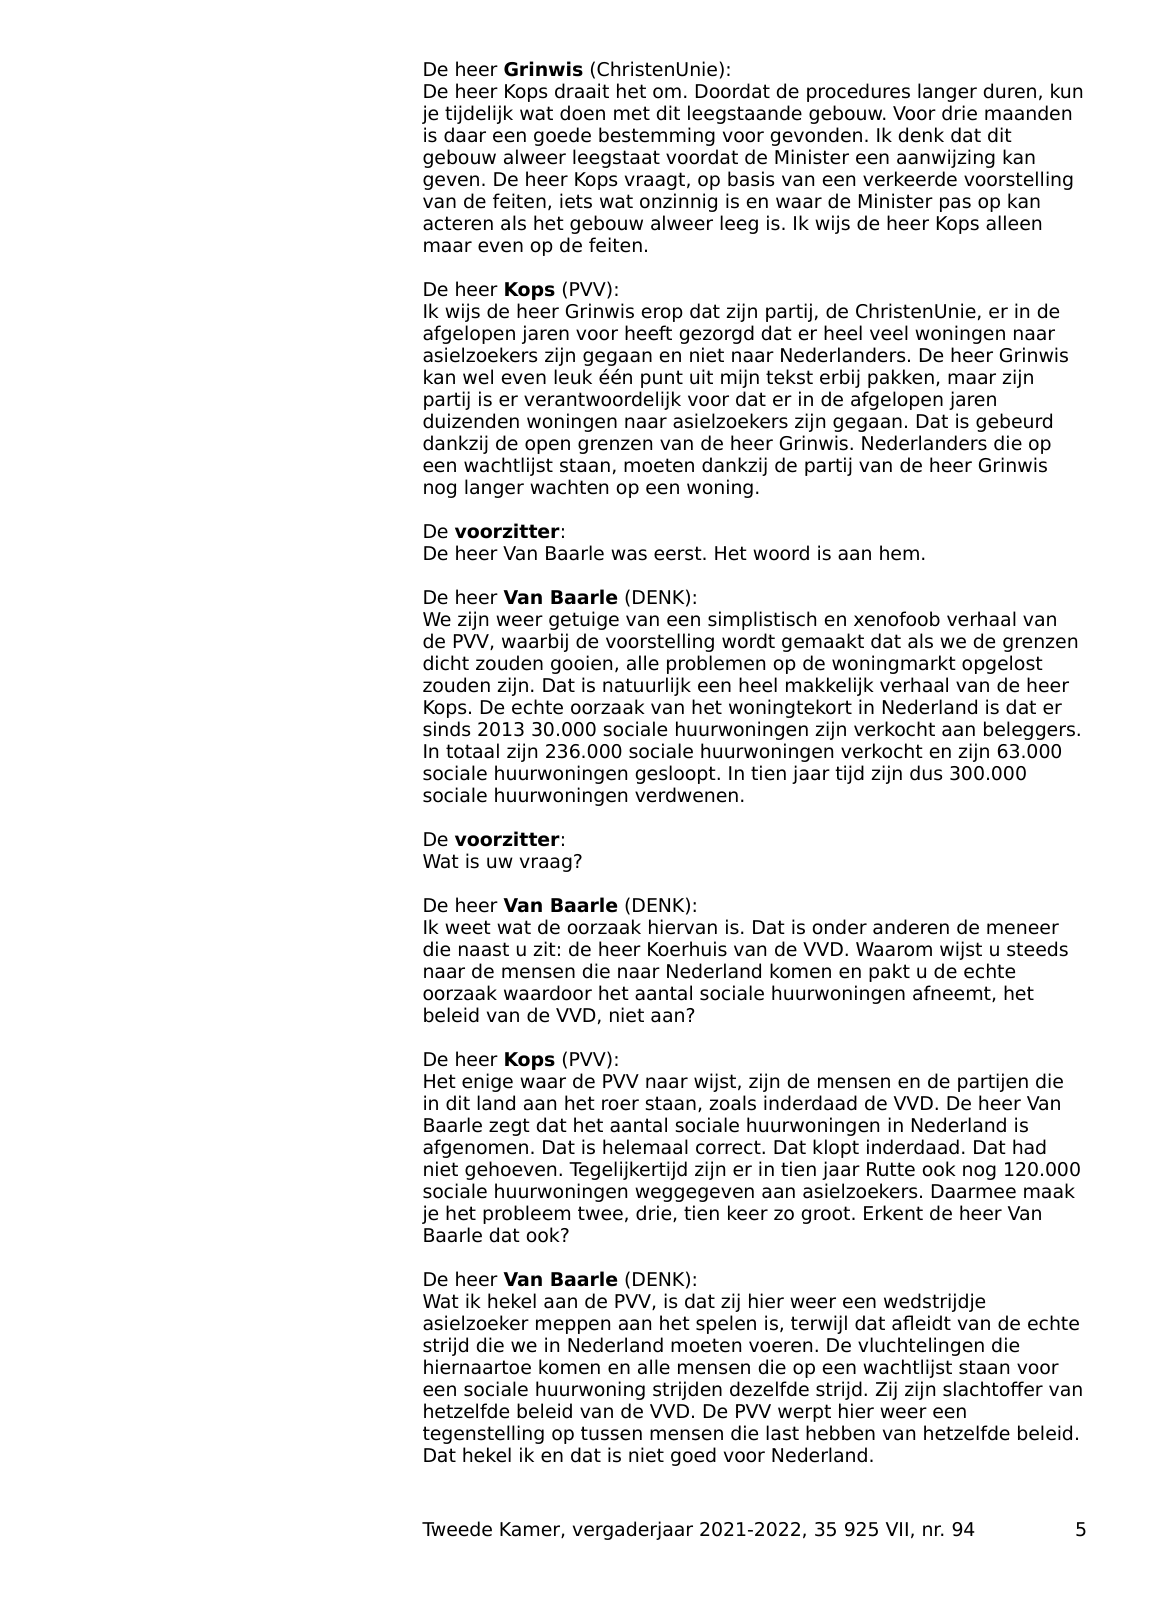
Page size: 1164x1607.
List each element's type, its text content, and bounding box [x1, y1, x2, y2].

text De heer Grinwis (ChristenUnie): [422, 59, 1087, 81]
text De voorzitter: [422, 521, 1087, 543]
text Het enige waar de PVV naar wijst, zijn de mensen en de partijen die in dit land aan het roer staan, zoals inderdaad de VVD. De heer Van Baarle zegt dat het aantal sociale huurwoningen in Nederland is afgenomen. Dat is helemaal correct. Dat klopt inderdaad. Dat had niet gehoeven. Tegelijkertijd zijn er in tien jaar Rutte ook nog 120.000 sociale huurwoningen weggegeven aan asielzoekers. Daarmee maak je het probleem twee, drie, tien keer zo groot. Erkent de heer Van Baarle dat ook? [422, 1071, 1087, 1247]
text De heer Kops (PVV): [422, 1049, 1087, 1071]
text De heer Van Baarle (DENK): [422, 587, 1087, 609]
text Ik weet wat de oorzaak hiervan is. Dat is onder anderen de meneer die naast u zit: de heer Koerhuis van de VVD. Waarom wijst u steeds naar de mensen die naar Nederland komen en pakt u de echte oorzaak waardoor het aantal sociale huurwoningen afneemt, het beleid van de VVD, niet aan? [422, 917, 1087, 1027]
text De heer Van Baarle was eerst. Het woord is aan hem. [422, 543, 1087, 565]
text We zijn weer getuige van een simplistisch en xenofoob verhaal van de PVV, waarbij de voorstelling wordt gemaakt dat als we de grenzen dicht zouden gooien, alle problemen op de woningmarkt opgelost zouden zijn. Dat is natuurlijk een heel makkelijk verhaal van de heer Kops. De echte oorzaak van het woningtekort in Nederland is dat er sinds 2013 30.000 sociale huurwoningen zijn verkocht aan beleggers. In totaal zijn 236.000 sociale huurwoningen verkocht en zijn 63.000 sociale huurwoningen gesloopt. In tien jaar tijd zijn dus 300.000 sociale huurwoningen verdwenen. [422, 609, 1087, 807]
text De heer Kops (PVV): [422, 279, 1087, 301]
text Wat ik hekel aan de PVV, is dat zij hier weer een wedstrijdje asielzoeker meppen aan het spelen is, terwijl dat afleidt van de echte strijd die we in Nederland moeten voeren. De vluchtelingen die hiernaartoe komen en alle mensen die op een wachtlijst staan voor een sociale huurwoning strijden dezelfde strijd. Zij zijn slachtoffer van hetzelfde beleid van de VVD. De PVV werpt hier weer een tegenstelling op tussen mensen die last hebben van hetzelfde beleid. Dat hekel ik en dat is niet goed voor Nederland. [422, 1291, 1087, 1467]
text Ik wijs de heer Grinwis erop dat zijn partij, de ChristenUnie, er in de afgelopen jaren voor heeft gezorgd dat er heel veel woningen naar asielzoekers zijn gegaan en niet naar Nederlanders. De heer Grinwis kan wel even leuk één punt uit mijn tekst erbij pakken, maar zijn partij is er verantwoordelijk voor dat er in de afgelopen jaren duizenden woningen naar asielzoekers zijn gegaan. Dat is gebeurd dankzij de open grenzen van de heer Grinwis. Nederlanders die op een wachtlijst staan, moeten dankzij de partij van de heer Grinwis nog langer wachten op een woning. [422, 301, 1087, 499]
text De heer Van Baarle (DENK): [422, 1269, 1087, 1291]
text De heer Kops draait het om. Doordat de procedures langer duren, kun je tijdelijk wat doen met dit leegstaande gebouw. Voor drie maanden is daar een goede bestemming voor gevonden. Ik denk dat dit gebouw alweer leegstaat voordat de Minister een aanwijzing kan geven. De heer Kops vraagt, op basis van een verkeerde voorstelling van de feiten, iets wat onzinnig is en waar de Minister pas op kan acteren als het gebouw alweer leeg is. Ik wijs de heer Kops alleen maar even op de feiten. [422, 81, 1087, 257]
text De voorzitter: [422, 829, 1087, 851]
text De heer Van Baarle (DENK): [422, 895, 1087, 917]
text Wat is uw vraag? [422, 851, 1087, 873]
